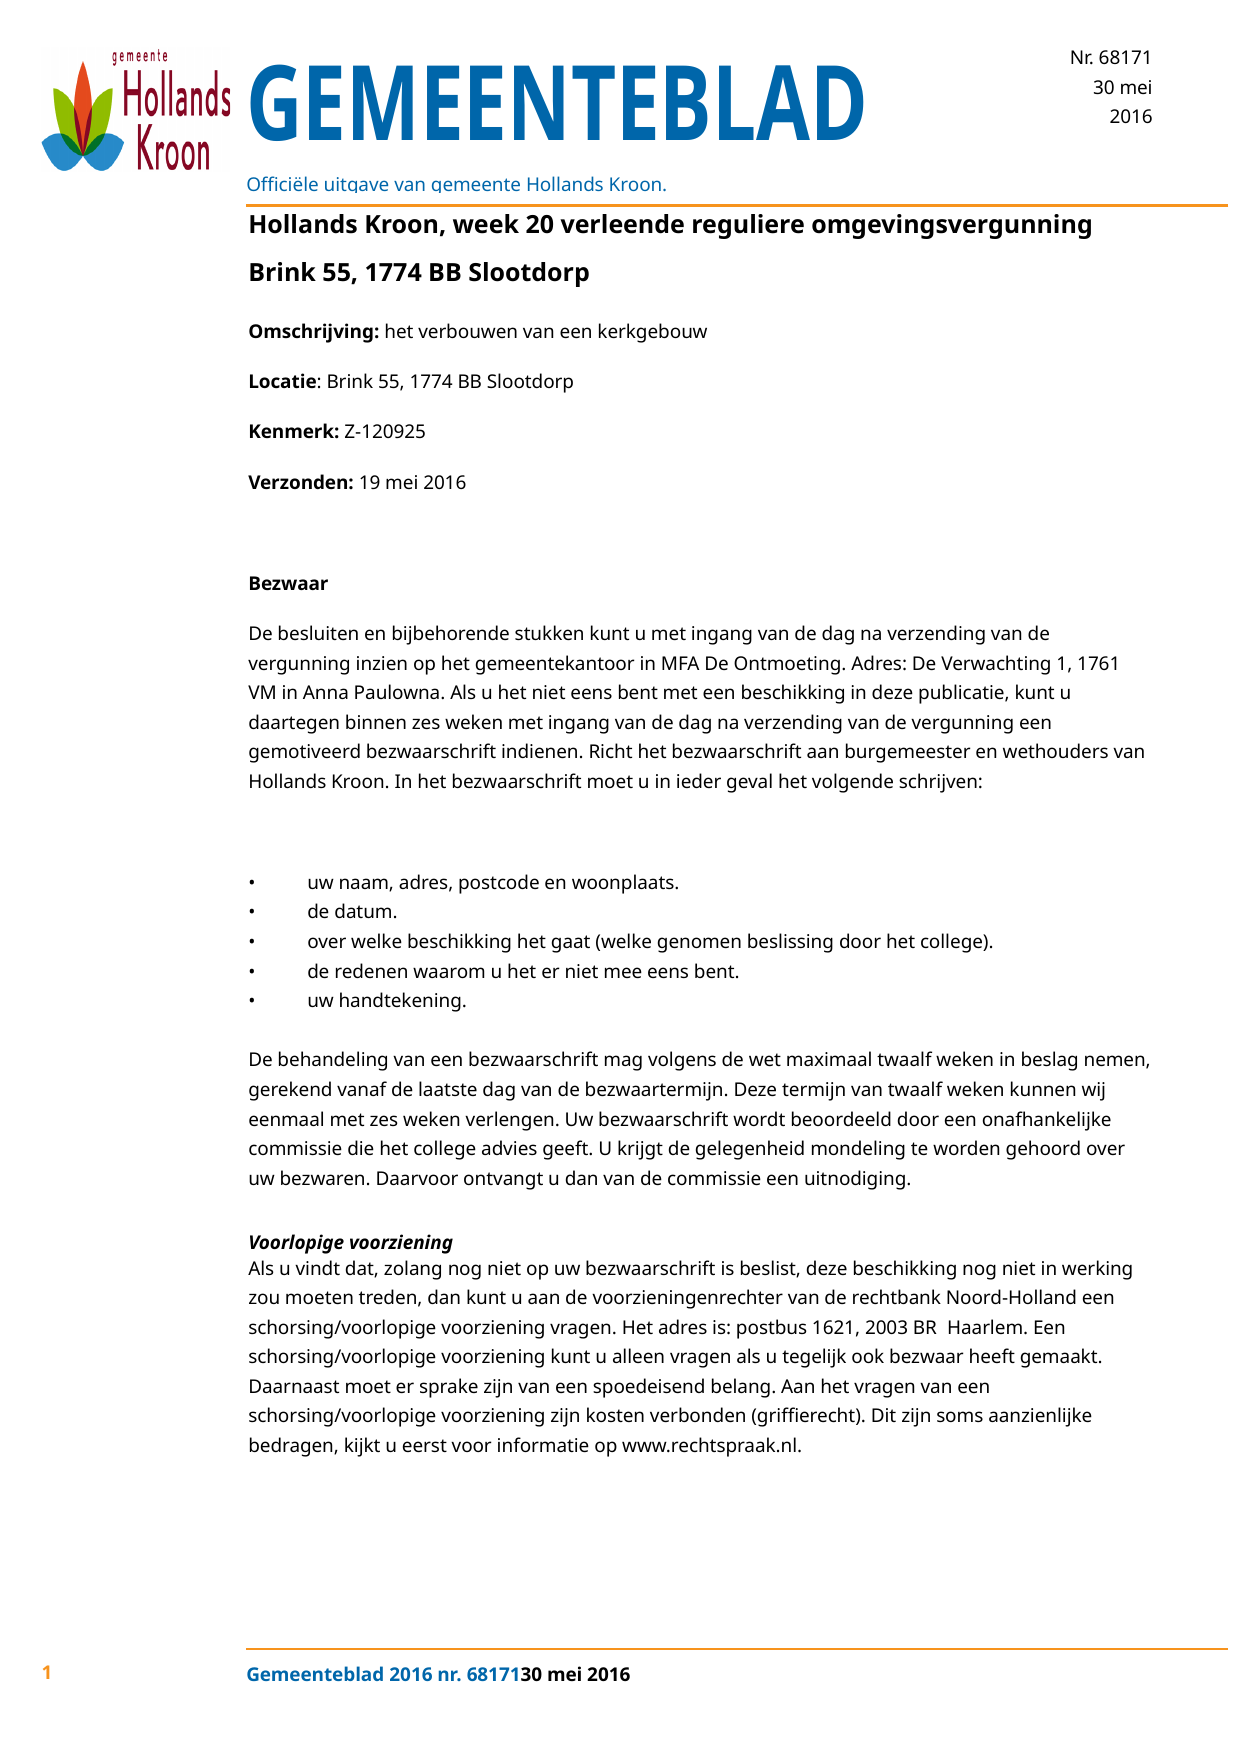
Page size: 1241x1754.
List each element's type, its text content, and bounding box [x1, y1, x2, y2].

text Als u vindt dat, zolang nog niet op uw bezwaarschrift is beslist, deze beschikking nog niet in werking zou moeten treden, dan kunt u aan de voorzieningenrechter van de rechtbank Noord-Holland een schorsing/voorlopige voorziening vragen. Het adres is: postbus 1621, 2003 BR Haarlem. Een schorsing/voorlopige voorziening kunt u alleen vragen als u tegelijk ook bezwaar heeft gemaakt. Daarnaast moet er sprake zijn van een spoedeisend belang. Aan het vragen van een schorsing/voorlopige voorziening zijn kosten verbonden (griffierecht). Dit zijn soms aanzienlijke bedragen, kijkt u eerst voor informatie op www.rechtspraak.nl. [248, 1255, 1152, 1458]
list uw handtekening. [248, 987, 1152, 1013]
list uw naam, adres, postcode en woonplaats. [248, 869, 1152, 895]
text Bezwaar [248, 570, 1152, 596]
text Hollands Kroon, week 20 verleende reguliere omgevingsvergunning Brink 55, 1774 BB Slootdorp [248, 207, 1152, 288]
text Verzonden: 19 mei 2016 [248, 469, 1152, 495]
text De besluiten en bijbehorende stukken kunt u met ingang van de dag na verzending van de vergunning inzien op het gemeentekantoor in MFA De Ontmoeting. Adres: De Verwachting 1, 1761 VM in Anna Paulowna. Als u het niet eens bent met een beschikking in deze publicatie, kunt u daartegen binnen zes weken met ingang van de dag na verzending van de vergunning een gemotiveerd bezwaarschrift indienen. Richt het bezwaarschrift aan burgemeester en wethouders van Hollands Kroon. In het bezwaarschrift moet u in ieder geval het volgende schrijven: [248, 620, 1152, 794]
text De behandeling van een bezwaarschrift mag volgens de wet maximaal twaalf weken in beslag nemen, gerekend vanaf de laatste dag van de bezwaartermijn. Deze termijn van twaalf weken kunnen wij eenmaal met zes weken verlengen. Uw bezwaarschrift wordt beoordeeld door een onafhankelijke commissie die het college advies geeft. U krijgt de gelegenheid mondeling te worden gehoord over uw bezwaren. Daarvoor ontvangt u dan van de commissie een uitnodiging. [248, 1047, 1152, 1191]
text Locatie: Brink 55, 1774 BB Slootdorp [248, 368, 1152, 394]
text Voorlopige voorziening [248, 1229, 1152, 1255]
text Kenmerk: Z-120925 [248, 419, 1152, 444]
picture [41, 47, 231, 172]
text Omschrijving: het verbouwen van een kerkgebouw [248, 318, 1152, 344]
list over welke beschikking het gaat (welke genomen beslissing door het college). [248, 928, 1152, 954]
list de redenen waarom u het er niet mee eens bent. [248, 958, 1152, 984]
list de datum. [248, 899, 1152, 924]
